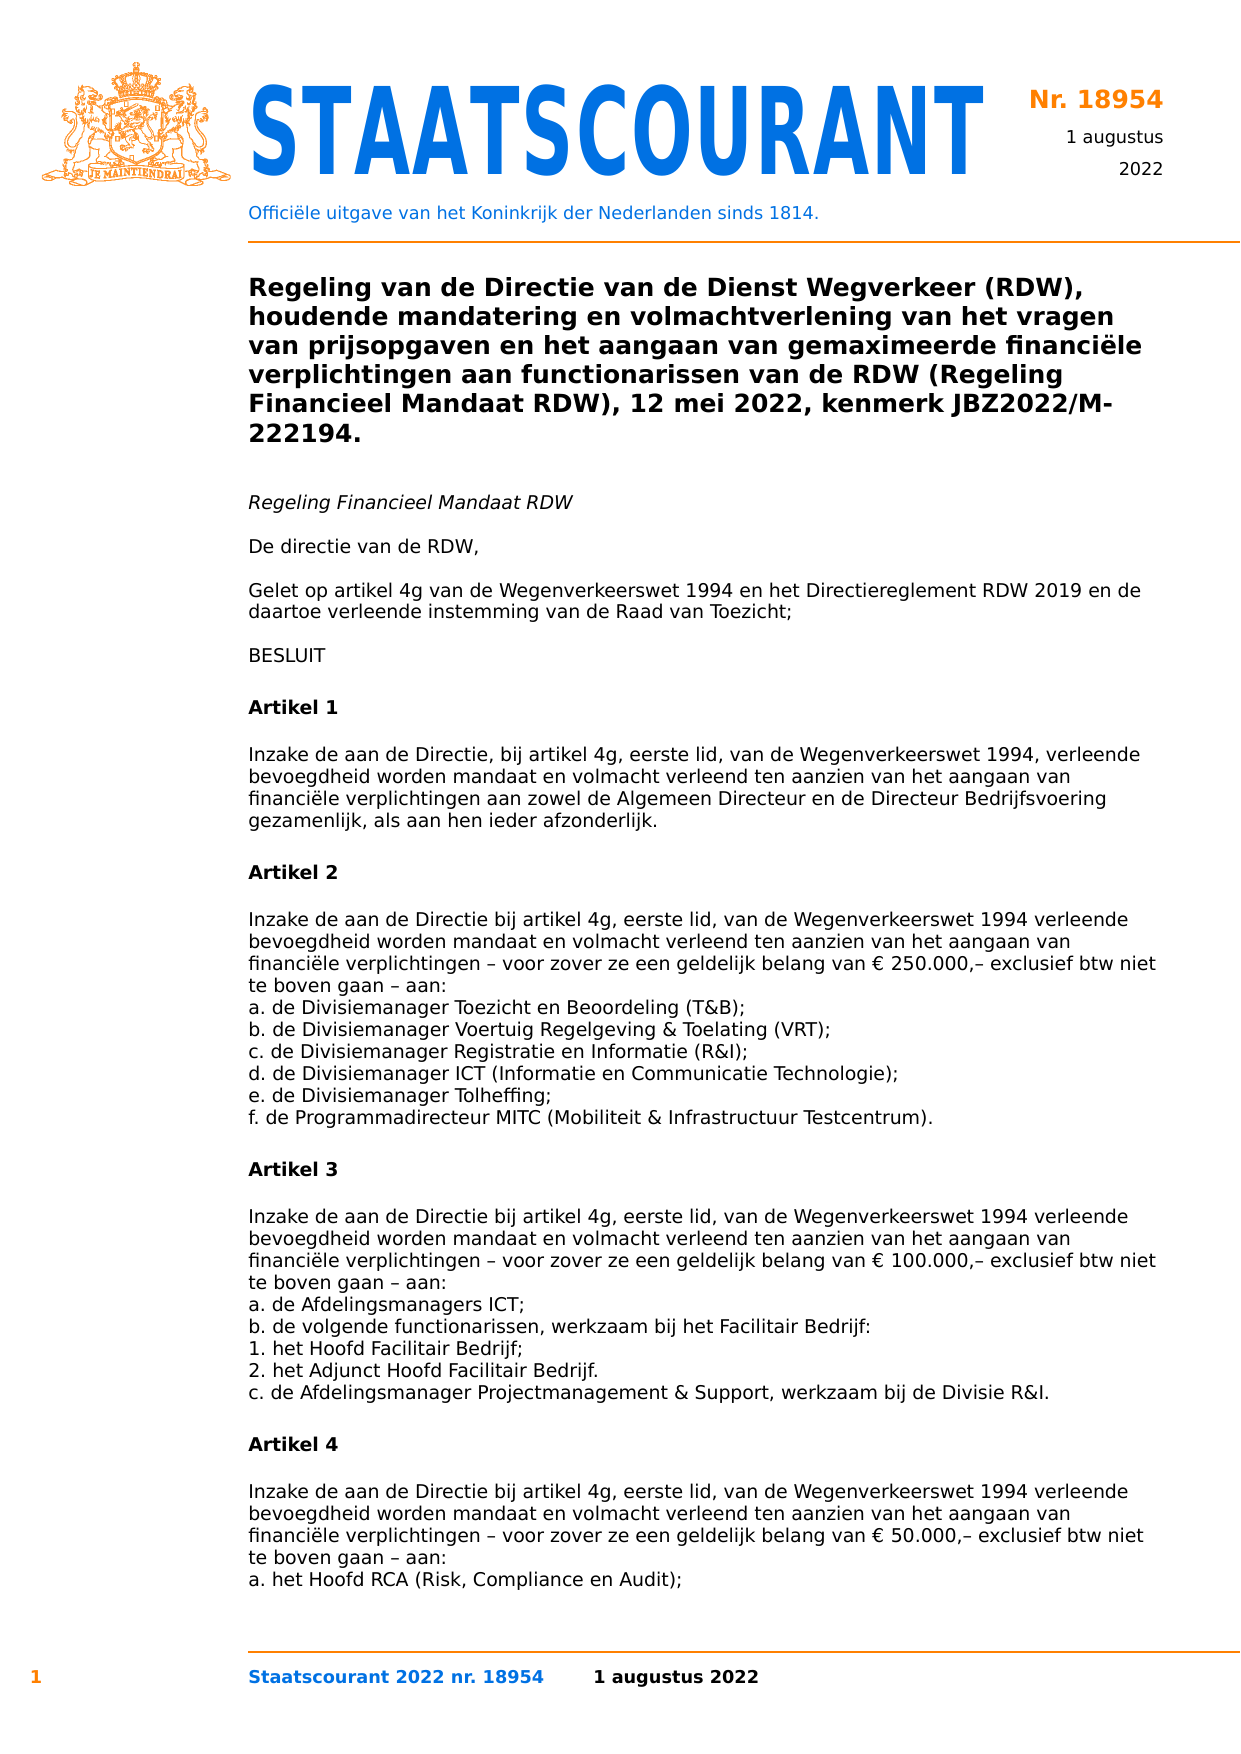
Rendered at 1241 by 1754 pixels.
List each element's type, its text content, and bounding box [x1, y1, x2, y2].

text b. de volgende functionarissen, werkzaam bij het Facilitair Bedrijf: [248, 1316, 1163, 1338]
subtitle Artikel 1 [248, 697, 1163, 719]
text f. de Programmadirecteur MITC (Mobiliteit & Infrastructuur Testcentrum). [248, 1107, 1163, 1129]
text e. de Divisiemanager Tolheffing; [248, 1085, 1163, 1107]
text Inzake de aan de Directie, bij artikel 4g, eerste lid, van de Wegenverkeerswet 1994, verleende bevoegdheid worden mandaat en volmacht verleend ten aanzien van het aangaan van financiële verplichtingen aan zowel de Algemeen Directeur en de Directeur Bedrijfsvoering gezamenlijk, als aan hen ieder afzonderlijk. [248, 744, 1163, 832]
table_cell 1 augustus [998, 121, 1240, 153]
text Gelet op artikel 4g van de Wegenverkeerswet 1994 en het Directiereglement RDW 2019 en de daartoe verleende instemming van de Raad van Toezicht; [248, 579, 1163, 623]
subtitle Artikel 3 [248, 1159, 1163, 1181]
table_header [25, 62, 248, 241]
subtitle Regeling van de Directie van de Dienst Wegverkeer (RDW), houdende mandatering en volmachtverlening van het vragen van prijsopgaven en het aangaan van gemaximeerde financiële verplichtingen aan functionarissen van de RDW (Regeling Financieel Mandaat RDW), 12 mei 2022, kenmerk JBZ2022/M-222194. [248, 273, 1163, 448]
text De directie van de RDW, [248, 536, 1163, 558]
text 2. het Adjunct Hoofd Facilitair Bedrijf. [248, 1360, 1163, 1382]
text c. de Divisiemanager Registratie en Informatie (R&I); [248, 1041, 1163, 1063]
table_header STAATSCOURANT [248, 62, 998, 203]
table_cell Officiële uitgave van het Koninkrijk der Nederlanden sinds 1814. [248, 203, 1240, 241]
text d. de Divisiemanager ICT (Informatie en Communicatie Technologie); [248, 1063, 1163, 1085]
text a. de Divisiemanager Toezicht en Beoordeling (T&B); [248, 997, 1163, 1019]
table_cell 2022 [998, 153, 1240, 203]
text Inzake de aan de Directie bij artikel 4g, eerste lid, van de Wegenverkeerswet 1994 verleende bevoegdheid worden mandaat en volmacht verleend ten aanzien van het aangaan van financiële verplichtingen – voor zover ze een geldelijk belang van € 250.000,– exclusief btw niet te boven gaan – aan: [248, 909, 1163, 997]
text a. het Hoofd RCA (Risk, Compliance en Audit); [248, 1569, 1163, 1591]
text c. de Afdelingsmanager Projectmanagement & Support, werkzaam bij de Divisie R&I. [248, 1382, 1163, 1404]
text Regeling Financieel Mandaat RDW [248, 492, 1163, 514]
text Inzake de aan de Directie bij artikel 4g, eerste lid, van de Wegenverkeerswet 1994 verleende bevoegdheid worden mandaat en volmacht verleend ten aanzien van het aangaan van financiële verplichtingen – voor zover ze een geldelijk belang van € 100.000,– exclusief btw niet te boven gaan – aan: [248, 1206, 1163, 1294]
text 1. het Hoofd Facilitair Bedrijf; [248, 1338, 1163, 1360]
table_header Nr. 18954 [998, 62, 1240, 121]
subtitle Artikel 2 [248, 862, 1163, 884]
text Inzake de aan de Directie bij artikel 4g, eerste lid, van de Wegenverkeerswet 1994 verleende bevoegdheid worden mandaat en volmacht verleend ten aanzien van het aangaan van financiële verplichtingen – voor zover ze een geldelijk belang van € 50.000,– exclusief btw niet te boven gaan – aan: [248, 1481, 1163, 1569]
subtitle Artikel 4 [248, 1434, 1163, 1456]
text BESLUIT [248, 645, 1163, 667]
text a. de Afdelingsmanagers ICT; [248, 1294, 1163, 1316]
text b. de Divisiemanager Voertuig Regelgeving & Toelating (VRT); [248, 1019, 1163, 1041]
picture [41, 62, 231, 186]
